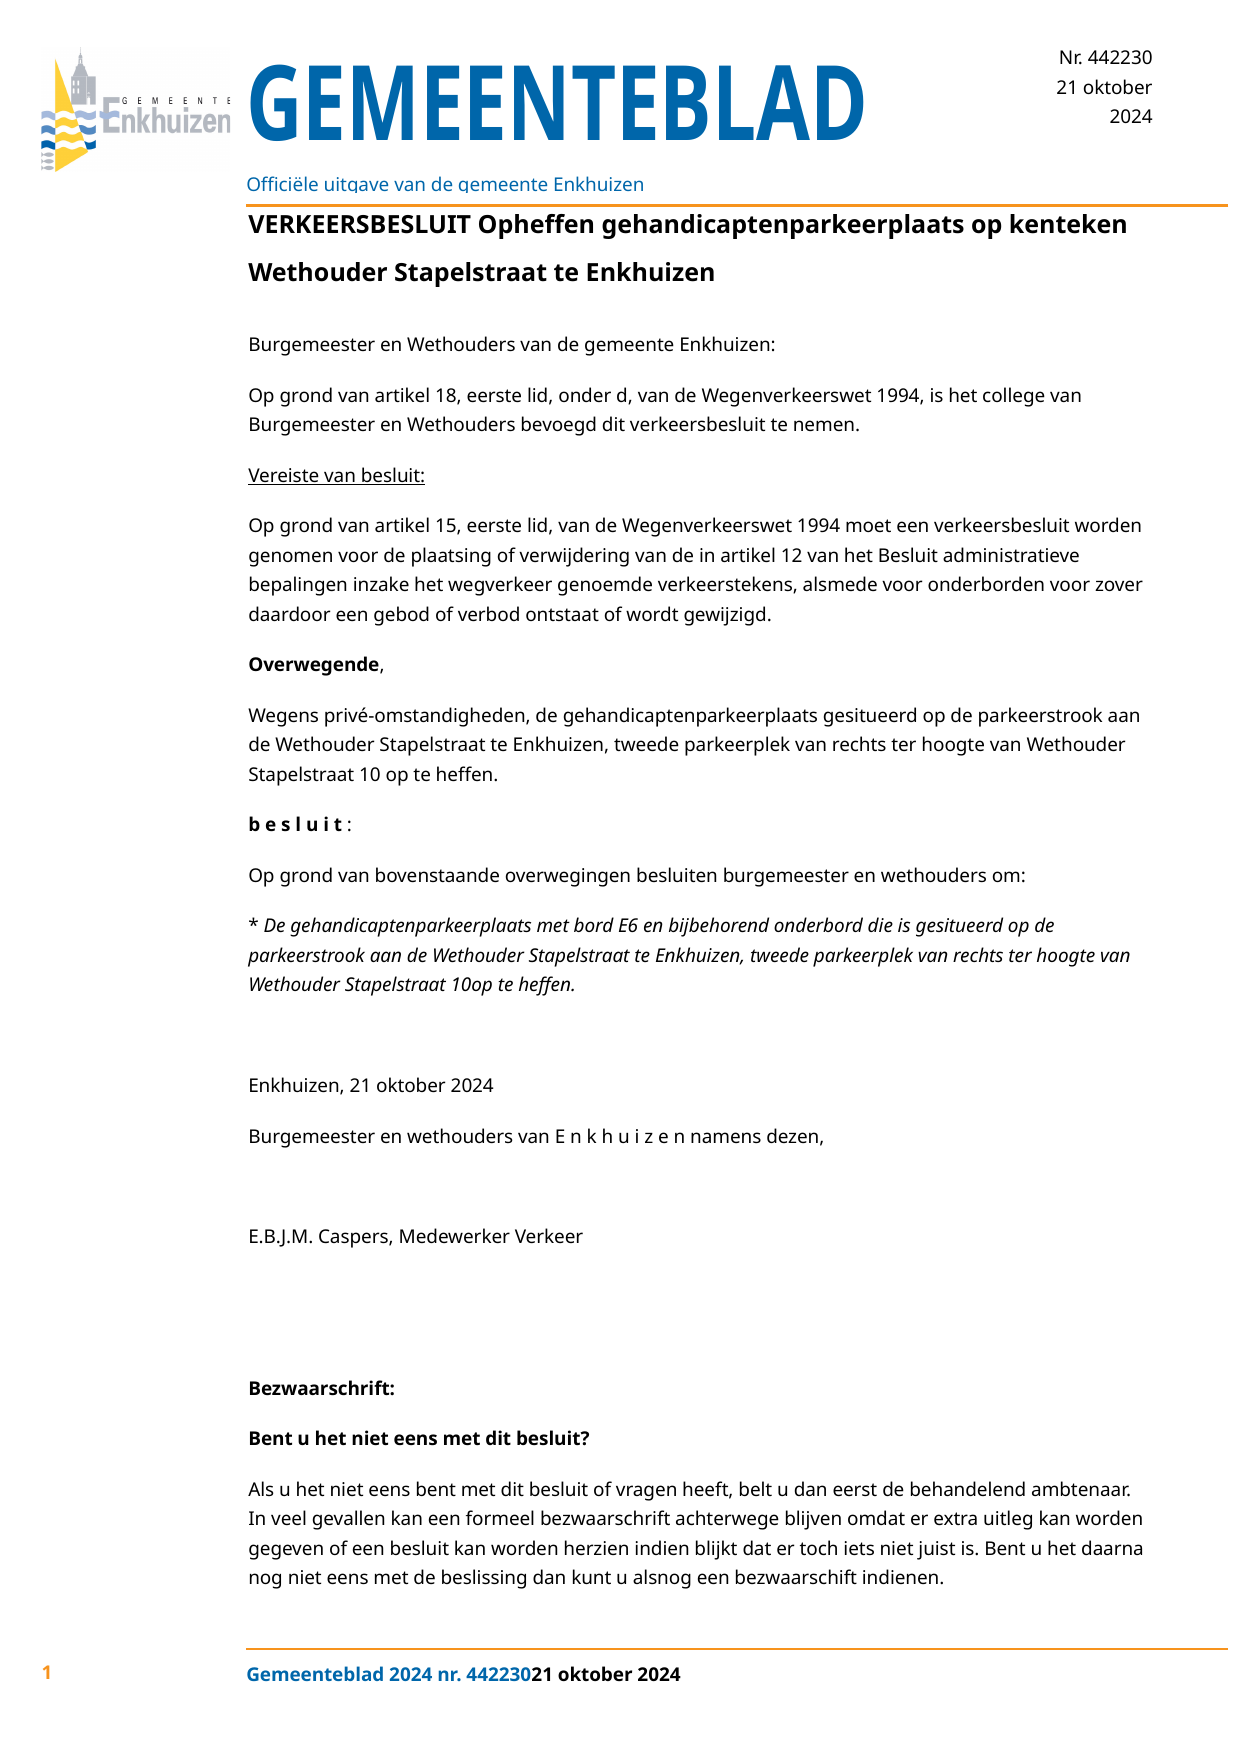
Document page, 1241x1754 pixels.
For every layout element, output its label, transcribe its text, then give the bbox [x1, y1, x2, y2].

picture [41, 47, 231, 172]
text Op grond van artikel 18, eerste lid, onder d, van de Wegenverkeerswet 1994, is het college van Burgemeester en Wethouders bevoegd dit verkeersbesluit te nemen. [248, 382, 1152, 437]
text * De gehandicaptenparkeerplaats met bord E6 en bijbehorend onderbord die is gesitueerd op de parkeerstrook aan de Wethouder Stapelstraat te Enkhuizen, tweede parkeerplek van rechts ter hoogte van Wethouder Stapelstraat 10op te heffen. [248, 912, 1152, 997]
text Bent u het niet eens met dit besluit? [248, 1425, 1152, 1451]
text Enkhuizen, 21 oktober 2024 [248, 1072, 1152, 1098]
text Op grond van artikel 15, eerste lid, van de Wegenverkeerswet 1994 moet een verkeersbesluit worden genomen voor de plaatsing of verwijdering van de in artikel 12 van het Besluit administratieve bepalingen inzake het wegverkeer genoemde verkeerstekens, alsmede voor onderborden voor zover daardoor een gebod of verbod ontstaat of wordt gewijzigd. [248, 512, 1152, 627]
text Bezwaarschrift: [248, 1375, 1152, 1401]
text Burgemeester en Wethouders van de gemeente Enkhuizen: [248, 332, 1152, 357]
text Als u het niet eens bent met dit besluit of vragen heeft, belt u dan eerst de behandelend ambtenaar. In veel gevallen kan een formeel bezwaarschrift achterwege blijven omdat er extra uitleg kan worden gegeven of een besluit kan worden herzien indien blijkt dat er toch iets niet juist is. Bent u het daarna nog niet eens met de beslissing dan kunt u alsnog een bezwaarschift indienen. [248, 1476, 1152, 1590]
text Overwegende, [248, 652, 1152, 677]
text Burgemeester en wethouders van E n k h u i z e n namens dezen, [248, 1123, 1152, 1148]
text Op grond van bovenstaande overwegingen besluiten burgemeester en wethouders om: [248, 862, 1152, 888]
text VERKEERSBESLUIT Opheffen gehandicaptenparkeerplaats op kenteken Wethouder Stapelstraat te Enkhuizen [248, 207, 1152, 288]
text b e s l u i t : [248, 812, 1152, 837]
text E.B.J.M. Caspers, Medewerker Verkeer [248, 1224, 1152, 1249]
text Wegens privé-omstandigheden, de gehandicaptenparkeerplaats gesitueerd op de parkeerstrook aan de Wethouder Stapelstraat te Enkhuizen, tweede parkeerplek van rechts ter hoogte van Wethouder Stapelstraat 10 op te heffen. [248, 702, 1152, 787]
text Vereiste van besluit: [248, 462, 1152, 488]
